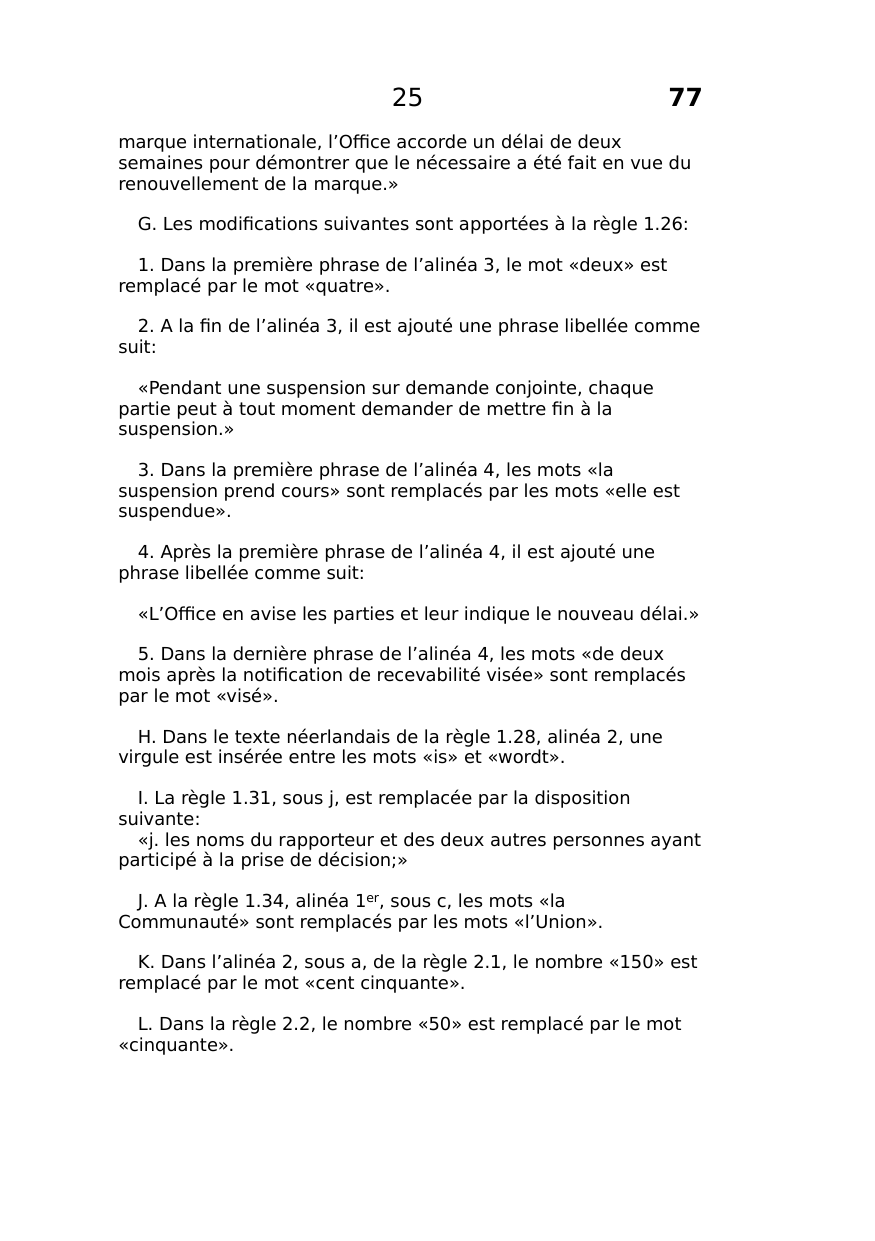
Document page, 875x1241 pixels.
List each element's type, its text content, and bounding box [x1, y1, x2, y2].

text K. Dans l’alinéa 2, sous a, de la règle 2.1, le nombre «150» est remplacé par le mot «cent cinquante». [118, 952, 703, 994]
text marque internationale, l’Office accorde un délai de deux semaines pour démontrer que le nécessaire a été fait en vue du renouvellement de la marque.» [118, 132, 703, 194]
text «L’Office en avise les parties et leur indique le nouveau délai.» [118, 603, 703, 624]
text 4. Après la première phrase de l’alinéa 4, il est ajouté une phrase libellée comme suit: [118, 542, 703, 583]
text L. Dans la règle 2.2, le nombre «50» est remplacé par le mot «cinquante». [118, 1014, 703, 1055]
text «j. les noms du rapporteur et des deux autres personnes ayant participé à la prise de décision;» [118, 829, 703, 871]
text G. Les modifications suivantes sont apportées à la règle 1.26: [118, 214, 703, 235]
text J. A la règle 1.34, alinéa 1er, sous c, les mots «la Communauté» sont remplacés par les mots «l’Union». [118, 891, 703, 932]
text 1. Dans la première phrase de l’alinéa 3, le mot «deux» est remplacé par le mot «quatre». [118, 255, 703, 296]
text H. Dans le texte néerlandais de la règle 1.28, alinéa 2, une virgule est insérée entre les mots «is» et «wordt». [118, 726, 703, 768]
text I. La règle 1.31, sous j, est remplacée par la disposition suivante: [118, 788, 703, 829]
text «Pendant une suspension sur demande conjointe, chaque partie peut à tout moment demander de mettre fin à la suspension.» [118, 378, 703, 440]
text 5. Dans la dernière phrase de l’alinéa 4, les mots «de deux mois après la notification de recevabilité visée» sont remplacés par le mot «visé». [118, 644, 703, 706]
text 2. A la fin de l’alinéa 3, il est ajouté une phrase libellée comme suit: [118, 316, 703, 358]
text 3. Dans la première phrase de l’alinéa 4, les mots «la suspension prend cours» sont remplacés par les mots «elle est suspendue». [118, 460, 703, 522]
